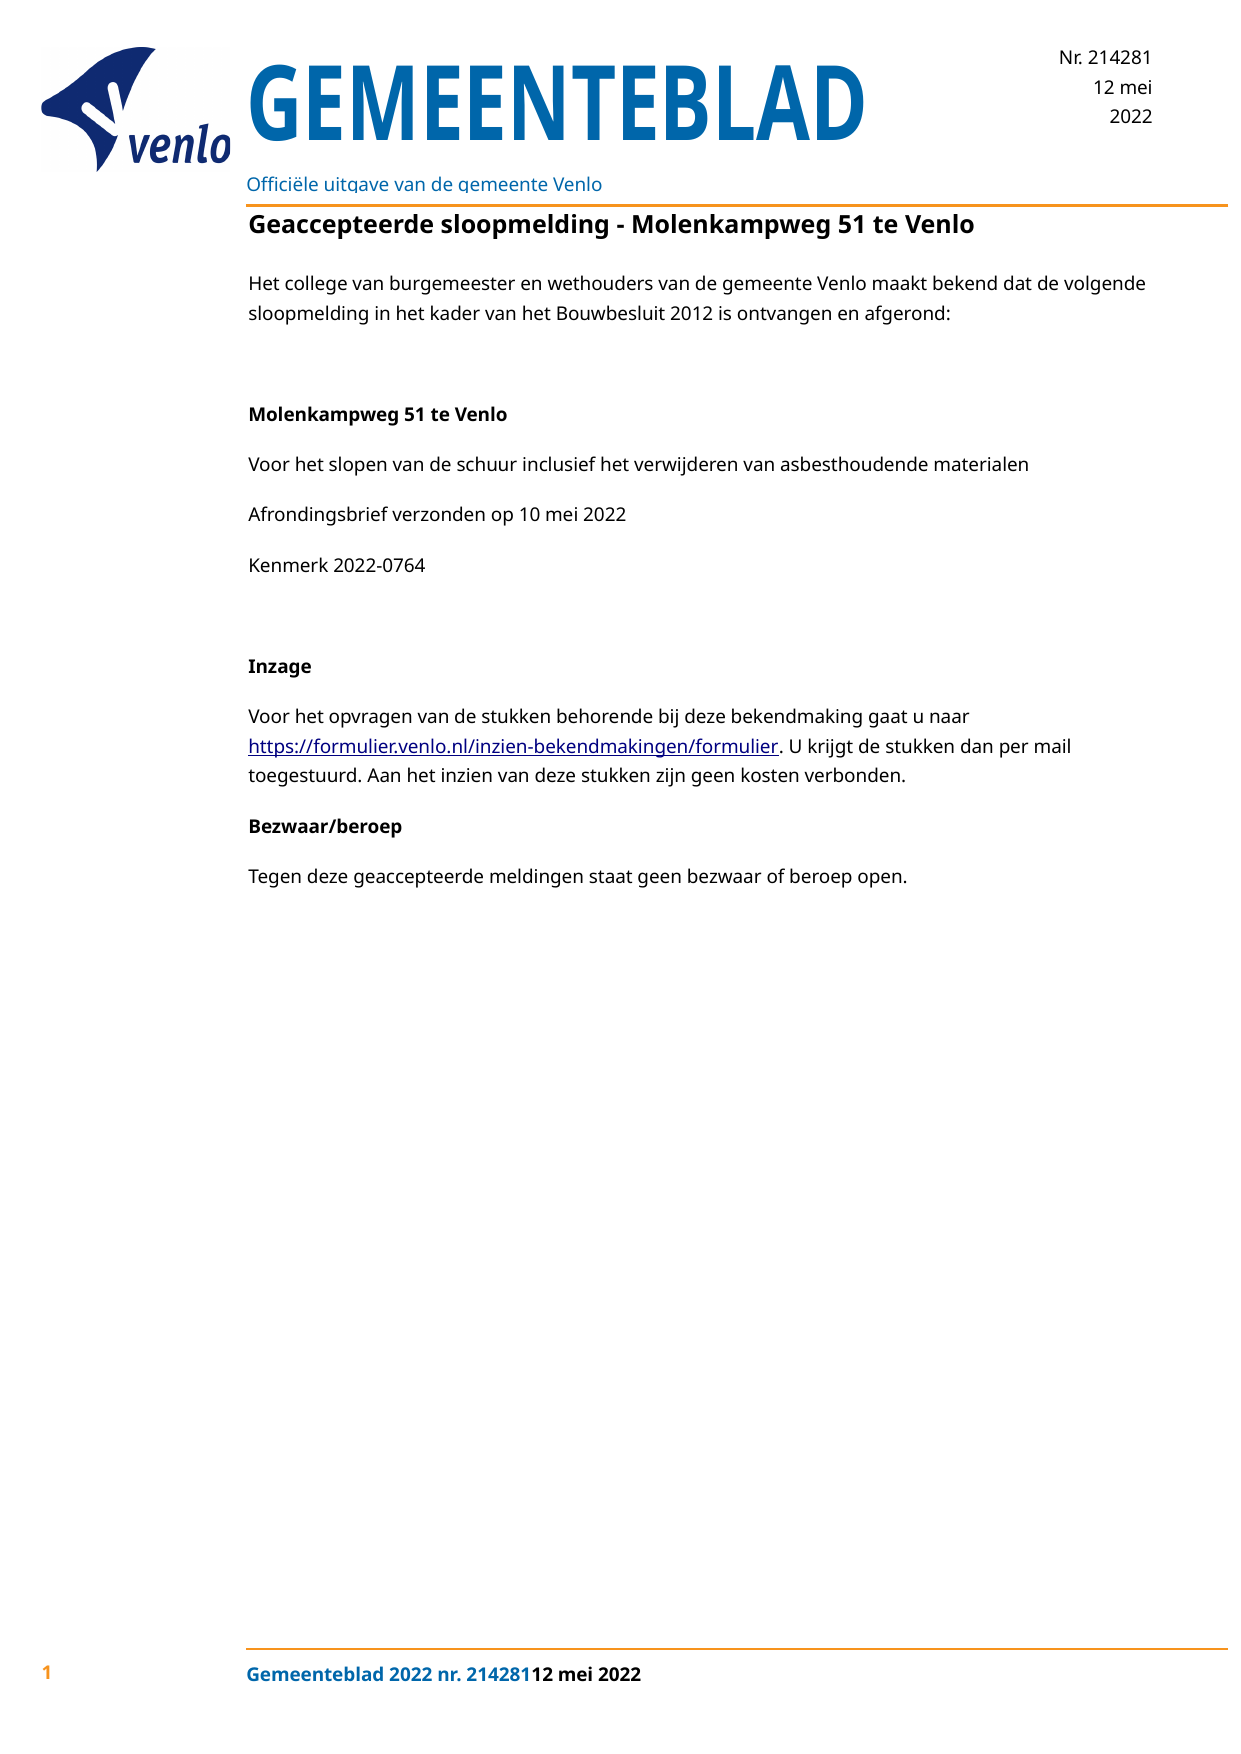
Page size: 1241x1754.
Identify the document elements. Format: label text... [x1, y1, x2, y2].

picture [41, 47, 231, 172]
text Voor het opvragen van de stukken behorende bij deze bekendmaking gaat u naar https://formulier.venlo.nl/inzien-bekendmakingen/formulier. U krijgt de stukken dan per mail toegestuurd. Aan het inzien van deze stukken zijn geen kosten verbonden. [248, 703, 1152, 788]
text Bezwaar/beroep [248, 813, 1152, 838]
text Geaccepteerde sloopmelding - Molenkampweg 51 te Venlo [248, 207, 1152, 241]
text Het college van burgemeester en wethouders van de gemeente Venlo maakt bekend dat de volgende sloopmelding in het kader van het Bouwbesluit 2012 is ontvangen en afgerond: [248, 270, 1152, 326]
text Afrondingsbrief verzonden op 10 mei 2022 [248, 502, 1152, 527]
text Tegen deze geaccepteerde meldingen staat geen bezwaar of beroep open. [248, 863, 1152, 889]
text Kenmerk 2022-0764 [248, 552, 1152, 578]
text Voor het slopen van de schuur inclusief het verwijderen van asbesthoudende materialen [248, 451, 1152, 477]
text Molenkampweg 51 te Venlo [248, 401, 1152, 426]
text Inzage [248, 653, 1152, 678]
